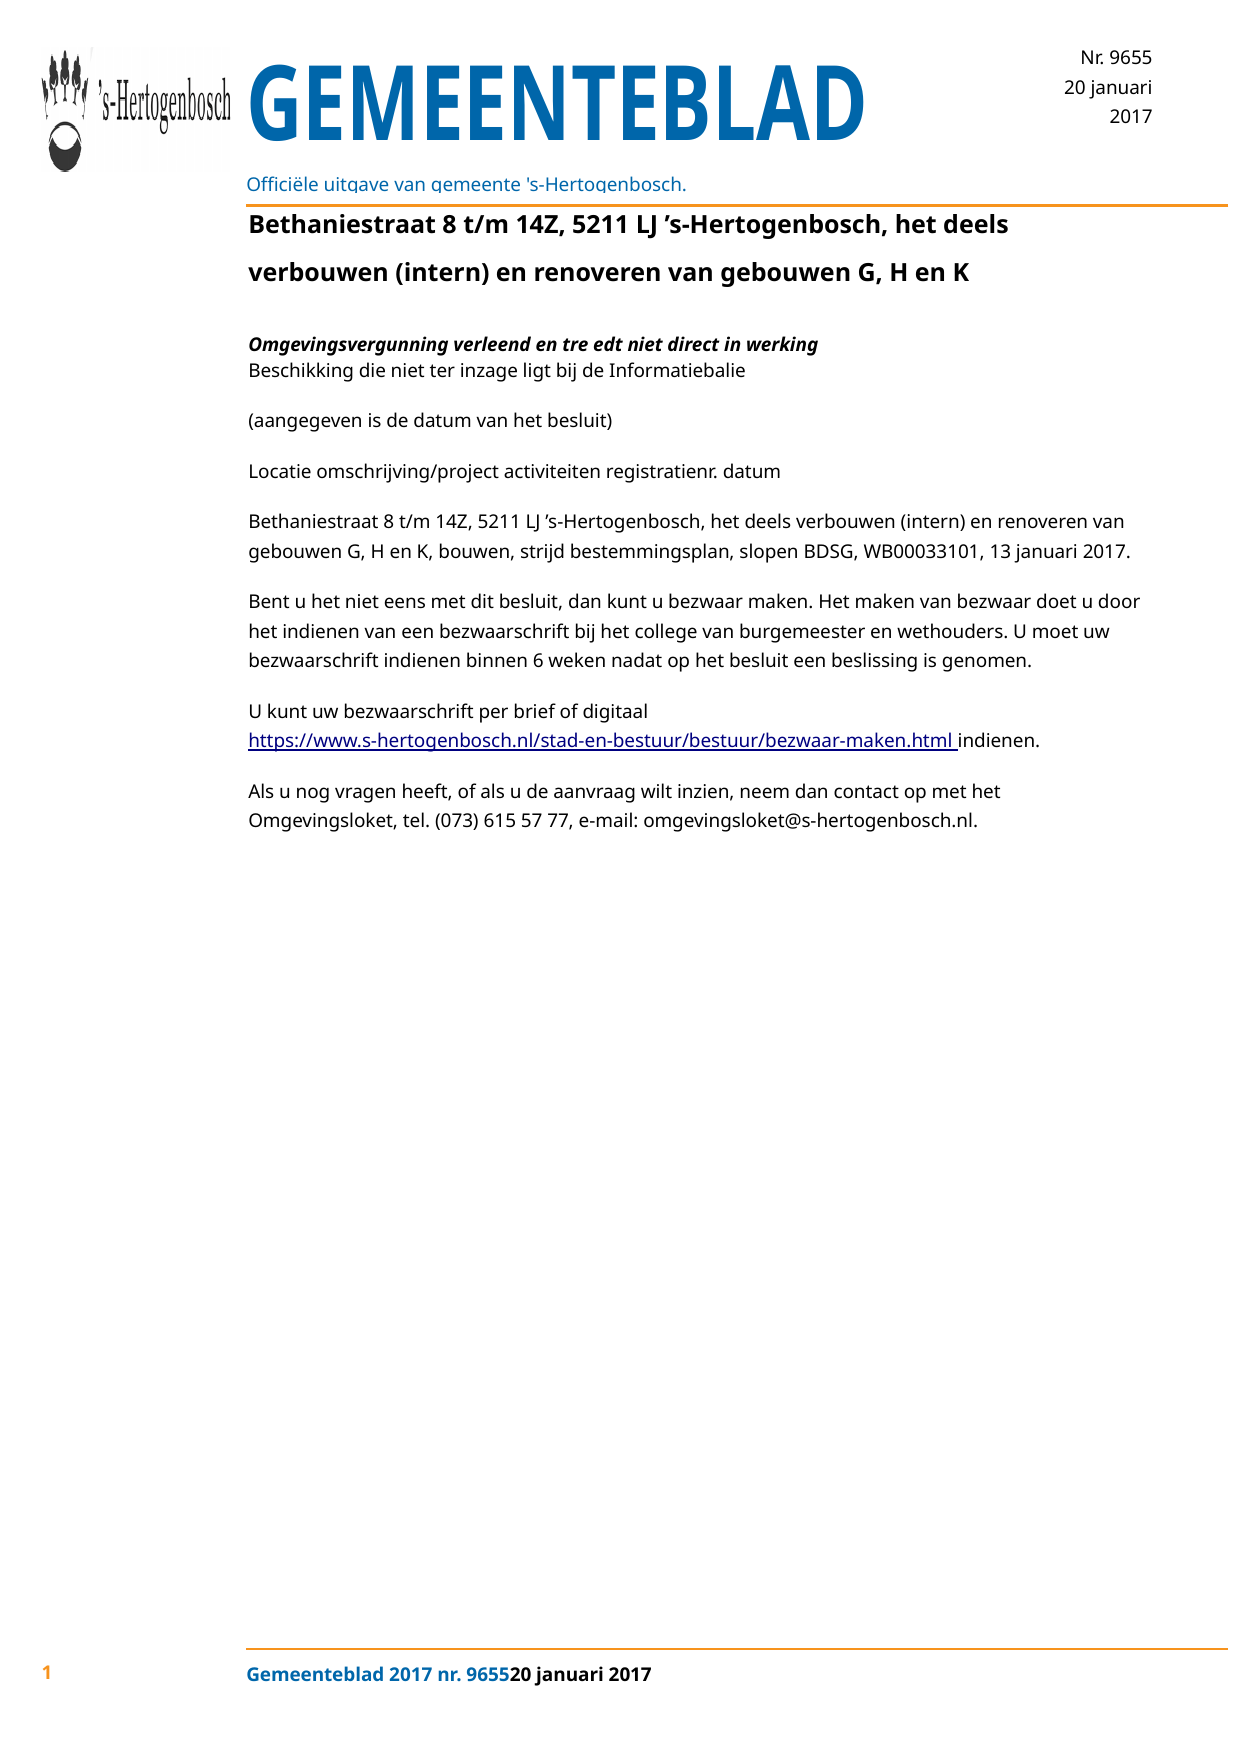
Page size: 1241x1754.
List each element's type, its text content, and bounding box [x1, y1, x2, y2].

text Locatie omschrijving/project activiteiten registratienr. datum [248, 458, 1152, 484]
text Omgevingsvergunning verleend en tre edt niet direct in werking [248, 331, 1152, 357]
text U kunt uw bezwaarschrift per brief of digitaal https://www.s-hertogenbosch.nl/stad-en-bestuur/bestuur/bezwaar-maken.html indienen. [248, 698, 1152, 753]
text Bethaniestraat 8 t/m 14Z, 5211 LJ ’s-Hertogenbosch, het deels verbouwen (intern) en renoveren van gebouwen G, H en K, bouwen, strijd bestemmingsplan, slopen BDSG, WB00033101, 13 januari 2017. [248, 508, 1152, 564]
text Beschikking die niet ter inzage ligt bij de Informatiebalie [248, 357, 1152, 383]
text Bent u het niet eens met dit besluit, dan kunt u bezwaar maken. Het maken van bezwaar doet u door het indienen van een bezwaarschrift bij het college van burgemeester en wethouders. U moet uw bezwaarschrift indienen binnen 6 weken nadat op het besluit een beslissing is genomen. [248, 588, 1152, 673]
picture [41, 47, 231, 172]
text (aangegeven is de datum van het besluit) [248, 408, 1152, 433]
text Als u nog vragen heeft, of als u de aanvraag wilt inzien, neem dan contact op met het Omgevingsloket, tel. (073) 615 57 77, e-mail: omgevingsloket@s-hertogenbosch.nl. [248, 778, 1152, 833]
text Bethaniestraat 8 t/m 14Z, 5211 LJ ’s-Hertogenbosch, het deels verbouwen (intern) en renoveren van gebouwen G, H en K [248, 207, 1152, 288]
